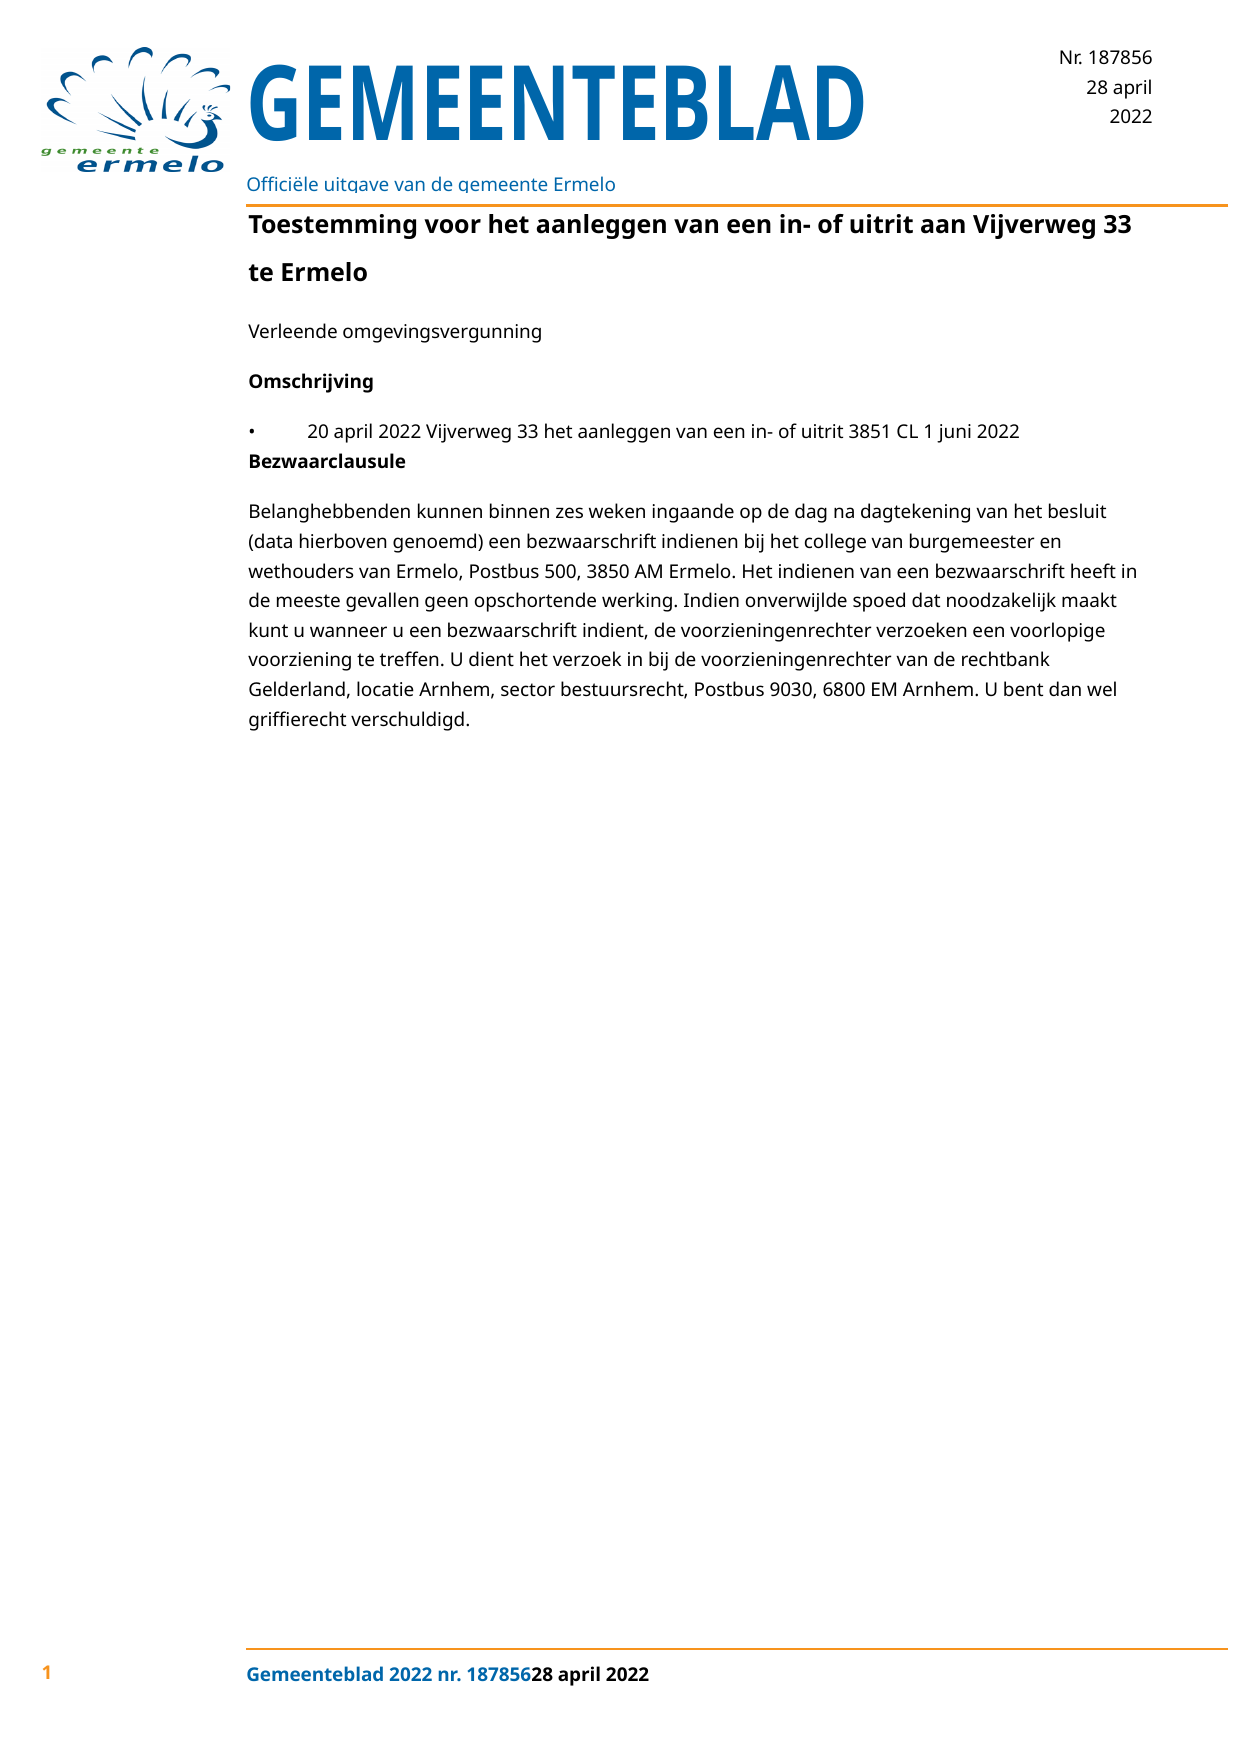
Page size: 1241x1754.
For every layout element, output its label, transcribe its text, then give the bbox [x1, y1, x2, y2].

text Belanghebbenden kunnen binnen zes weken ingaande op de dag na dagtekening van het besluit (data hierboven genoemd) een bezwaarschrift indienen bij het college van burgemeester en wethouders van Ermelo, Postbus 500, 3850 AM Ermelo. Het indienen van een bezwaarschrift heeft in de meeste gevallen geen opschortende werking. Indien onverwijlde spoed dat noodzakelijk maakt kunt u wanneer u een bezwaarschrift indient, de voorzieningenrechter verzoeken een voorlopige voorziening te treffen. U dient het verzoek in bij de voorzieningenrechter van de rechtbank Gelderland, locatie Arnhem, sector bestuursrecht, Postbus 9030, 6800 EM Arnhem. U bent dan wel griffierecht verschuldigd. [248, 499, 1152, 732]
list 20 april 2022 Vijverweg 33 het aanleggen van een in- of uitrit 3851 CL 1 juni 2022 [248, 419, 1152, 444]
text Omschrijving [248, 368, 1152, 394]
text Bezwaarclausule [248, 448, 1152, 474]
text Toestemming voor het aanleggen van een in- of uitrit aan Vijverweg 33 te Ermelo [248, 207, 1152, 288]
picture [41, 47, 231, 172]
text Verleende omgevingsvergunning [248, 318, 1152, 344]
